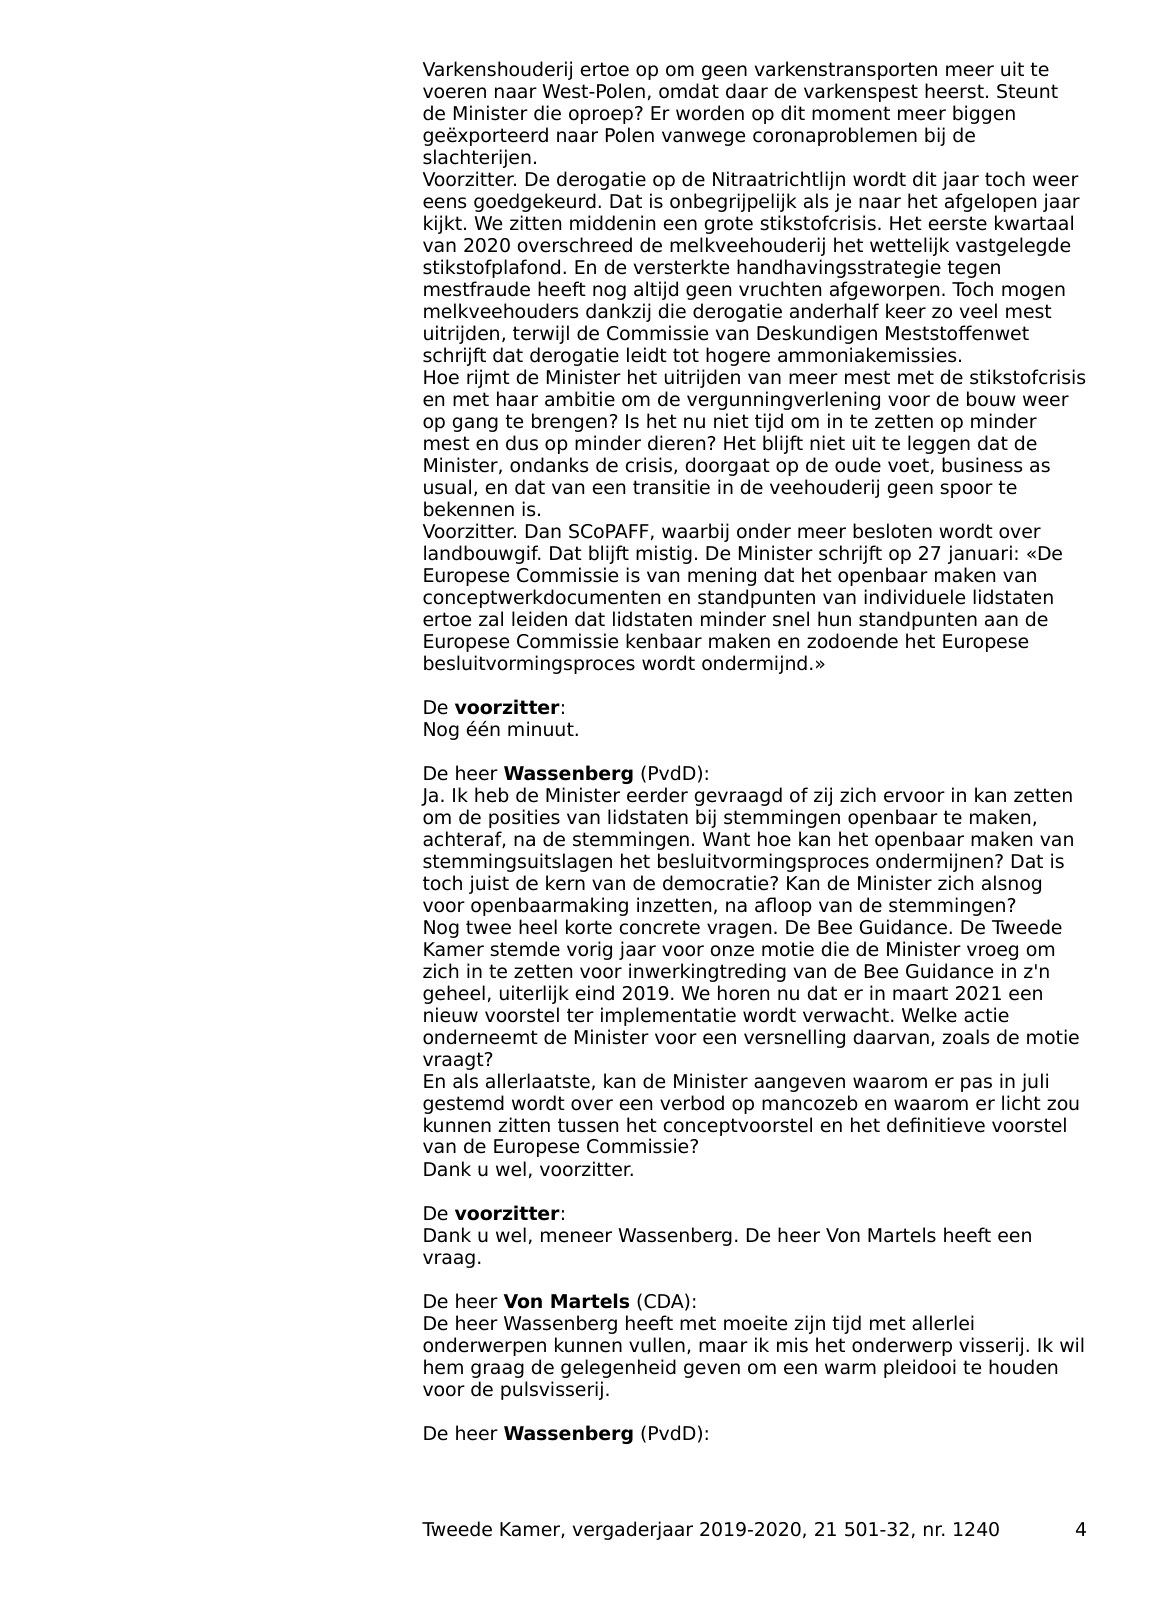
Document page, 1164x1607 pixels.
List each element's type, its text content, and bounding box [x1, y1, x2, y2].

text Voorzitter. De derogatie op de Nitraatrichtlijn wordt dit jaar toch weer eens goedgekeurd. Dat is onbegrijpelijk als je naar het afgelopen jaar kijkt. We zitten middenin een grote stikstofcrisis. Het eerste kwartaal van 2020 overschreed de melkveehouderij het wettelijk vastgelegde stikstofplafond. En de versterkte handhavingsstrategie tegen mestfraude heeft nog altijd geen vruchten afgeworpen. Toch mogen melkveehouders dankzij die derogatie anderhalf keer zo veel mest uitrijden, terwijl de Commissie van Deskundigen Meststoffenwet schrijft dat derogatie leidt tot hogere ammoniakemissies. [422, 169, 1087, 367]
text Nog twee heel korte concrete vragen. De Bee Guidance. De Tweede Kamer stemde vorig jaar voor onze motie die de Minister vroeg om zich in te zetten voor inwerkingtreding van de Bee Guidance in z'n geheel, uiterlijk eind 2019. We horen nu dat er in maart 2021 een nieuw voorstel ter implementatie wordt verwacht. Welke actie onderneemt de Minister voor een versnelling daarvan, zoals de motie vraagt? [422, 917, 1087, 1071]
text Dank u wel, meneer Wassenberg. De heer Von Martels heeft een vraag. [422, 1224, 1087, 1268]
text Hoe rijmt de Minister het uitrijden van meer mest met de stikstofcrisis en met haar ambitie om de vergunningverlening voor de bouw weer op gang te brengen? Is het nu niet tijd om in te zetten op minder mest en dus op minder dieren? Het blijft niet uit te leggen dat de Minister, ondanks de crisis, doorgaat op de oude voet, business as usual, en dat van een transitie in de veehouderij geen spoor te bekennen is. [422, 367, 1087, 521]
text De heer Wassenberg (PvdD): [422, 763, 1087, 785]
text De voorzitter: [422, 1203, 1087, 1224]
text De heer Wassenberg heeft met moeite zijn tijd met allerlei onderwerpen kunnen vullen, maar ik mis het onderwerp visserij. Ik wil hem graag de gelegenheid geven om een warm pleidooi te houden voor de pulsvisserij. [422, 1313, 1087, 1401]
text Dank u wel, voorzitter. [422, 1158, 1087, 1180]
text Voorzitter. Dan SCoPAFF, waarbij onder meer besloten wordt over landbouwgif. Dat blijft mistig. De Minister schrijft op 27 januari: «De Europese Commissie is van mening dat het openbaar maken van conceptwerkdocumenten en standpunten van individuele lidstaten ertoe zal leiden dat lidstaten minder snel hun standpunten aan de Europese Commissie kenbaar maken en zodoende het Europese besluitvormingsproces wordt ondermijnd.» [422, 521, 1087, 674]
text En als allerlaatste, kan de Minister aangeven waarom er pas in juli gestemd wordt over een verbod op mancozeb en waarom er licht zou kunnen zitten tussen het conceptvoorstel en het definitieve voorstel van de Europese Commissie? [422, 1071, 1087, 1158]
text Varkenshouderij ertoe op om geen varkenstransporten meer uit te voeren naar West-Polen, omdat daar de varkenspest heerst. Steunt de Minister die oproep? Er worden op dit moment meer biggen geëxporteerd naar Polen vanwege coronaproblemen bij de slachterijen. [422, 59, 1087, 169]
text De heer Wassenberg (PvdD): [422, 1423, 1087, 1445]
text De voorzitter: [422, 697, 1087, 719]
text De heer Von Martels (CDA): [422, 1291, 1087, 1313]
text Ja. Ik heb de Minister eerder gevraagd of zij zich ervoor in kan zetten om de posities van lidstaten bij stemmingen openbaar te maken, achteraf, na de stemmingen. Want hoe kan het openbaar maken van stemmingsuitslagen het besluitvormingsproces ondermijnen? Dat is toch juist de kern van de democratie? Kan de Minister zich alsnog voor openbaarmaking inzetten, na afloop van de stemmingen? [422, 785, 1087, 917]
text Nog één minuut. [422, 719, 1087, 741]
